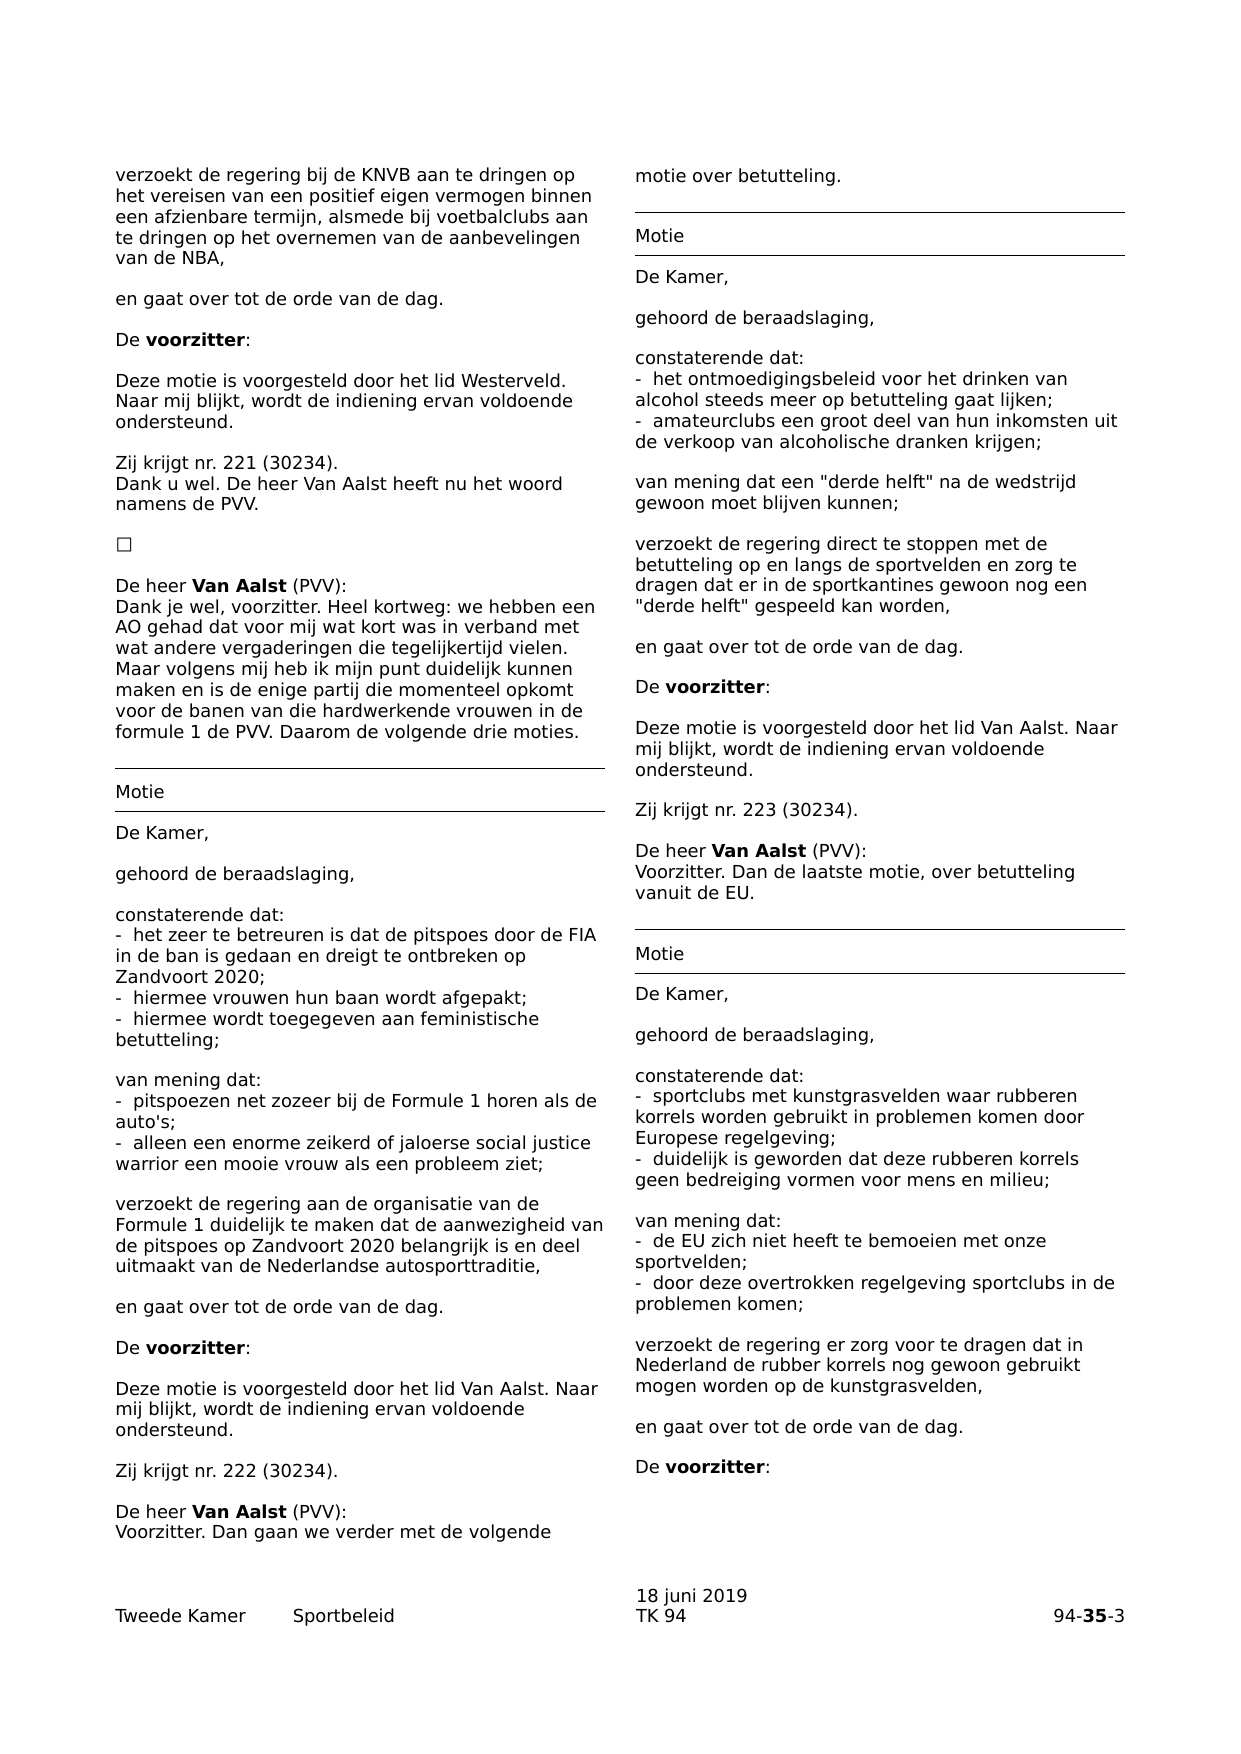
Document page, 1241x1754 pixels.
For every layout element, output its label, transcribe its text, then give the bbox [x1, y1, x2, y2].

text constaterende dat: [635, 348, 1125, 369]
text en gaat over tot de orde van de dag. [115, 289, 605, 310]
text De heer Van Aalst (PVV): [115, 576, 605, 596]
text Deze motie is voorgesteld door het lid Van Aalst. Naar mij blijkt, wordt de indiening ervan voldoende ondersteund. [635, 718, 1125, 780]
text Zij krijgt nr. 221 (30234). [115, 453, 605, 473]
text De voorzitter: [635, 1457, 1125, 1478]
text Motie [635, 943, 1125, 964]
text en gaat over tot de orde van de dag. [635, 637, 1125, 657]
text Dank je wel, voorzitter. Heel kortweg: we hebben een AO gehad dat voor mij wat kort was in verband met wat andere vergaderingen die tegelijkertijd vielen. Maar volgens mij heb ik mijn punt duidelijk kunnen maken en is de enige partij die momenteel opkomt voor de banen van die hardwerkende vrouwen in de formule 1 de PVV. Daarom de volgende drie moties. [115, 596, 605, 742]
text gehoord de beraadslaging, [115, 864, 605, 884]
text Zij krijgt nr. 222 (30234). [115, 1461, 605, 1481]
text De voorzitter: [115, 1338, 605, 1358]
text en gaat over tot de orde van de dag. [635, 1417, 1125, 1437]
text gehoord de beraadslaging, [635, 307, 1125, 328]
text Voorzitter. Dan de laatste motie, over betutteling vanuit de EU. [635, 862, 1125, 903]
text verzoekt de regering aan de organisatie van de Formule 1 duidelijk te maken dat de aanwezigheid van de pitspoes op Zandvoort 2020 belangrijk is en deel uitmaakt van de Nederlandse autosporttraditie, [115, 1194, 605, 1277]
text van mening dat een "derde helft" na de wedstrijd gewoon moet blijven kunnen; [635, 472, 1125, 514]
text verzoekt de regering bij de KNVB aan te dringen op het vereisen van een positief eigen vermogen binnen een afzienbare termijn, alsmede bij voetbalclubs aan te dringen op het overnemen van de aanbevelingen van de NBA, [115, 165, 605, 269]
text Deze motie is voorgesteld door het lid Westerveld. Naar mij blijkt, wordt de indiening ervan voldoende ondersteund. [115, 370, 605, 433]
text De voorzitter: [115, 330, 605, 350]
list door deze overtrokken regelgeving sportclubs in de problemen komen; [635, 1273, 1125, 1314]
list het ontmoedigingsbeleid voor het drinken van alcohol steeds meer op betutteling gaat lijken; [635, 369, 1125, 411]
list de EU zich niet heeft te bemoeien met onze sportvelden; [635, 1231, 1125, 1273]
text van mening dat: [115, 1070, 605, 1091]
text De heer Van Aalst (PVV): [115, 1501, 605, 1522]
list hiermee vrouwen hun baan wordt afgepakt; [115, 988, 605, 1008]
text De Kamer, [635, 267, 1125, 287]
text De Kamer, [115, 823, 605, 844]
text Deze motie is voorgesteld door het lid Van Aalst. Naar mij blijkt, wordt de indiening ervan voldoende ondersteund. [115, 1378, 605, 1441]
text constaterende dat: [635, 1066, 1125, 1086]
text motie over betutteling. [635, 165, 1125, 186]
list hiermee wordt toegegeven aan feministische betutteling; [115, 1008, 605, 1050]
text van mening dat: [635, 1210, 1125, 1231]
list sportclubs met kunstgrasvelden waar rubberen korrels worden gebruikt in problemen komen door Europese regelgeving; [635, 1086, 1125, 1149]
list duidelijk is geworden dat deze rubberen korrels geen bedreiging vormen voor mens en milieu; [635, 1149, 1125, 1190]
text en gaat over tot de orde van de dag. [115, 1297, 605, 1318]
text constaterende dat: [115, 904, 605, 925]
list pitspoezen net zozeer bij de Formule 1 horen als de auto's; [115, 1091, 605, 1132]
list amateurclubs een groot deel van hun inkomsten uit de verkoop van alcoholische dranken krijgen; [635, 411, 1125, 452]
text verzoekt de regering direct te stoppen met de betutteling op en langs de sportvelden en zorg te dragen dat er in de sportkantines gewoon nog een "derde helft" gespeeld kan worden, [635, 534, 1125, 617]
list alleen een enorme zeikerd of jaloerse social justice warrior een mooie vrouw als een probleem ziet; [115, 1132, 605, 1174]
text Voorzitter. Dan gaan we verder met de volgende [115, 1522, 605, 1543]
text Motie [115, 782, 605, 803]
text verzoekt de regering er zorg voor te dragen dat in Nederland de rubber korrels nog gewoon gebruikt mogen worden op de kunstgrasvelden, [635, 1334, 1125, 1397]
text De voorzitter: [635, 677, 1125, 698]
text De Kamer, [635, 984, 1125, 1005]
text ⬜ [115, 535, 605, 556]
text Zij krijgt nr. 223 (30234). [635, 800, 1125, 821]
list het zeer te betreuren is dat de pitspoes door de FIA in de ban is gedaan en dreigt te ontbreken op Zandvoort 2020; [115, 925, 605, 988]
text Dank u wel. De heer Van Aalst heeft nu het woord namens de PVV. [115, 473, 605, 515]
text gehoord de beraadslaging, [635, 1025, 1125, 1046]
text Motie [635, 226, 1125, 247]
text De heer Van Aalst (PVV): [635, 841, 1125, 862]
